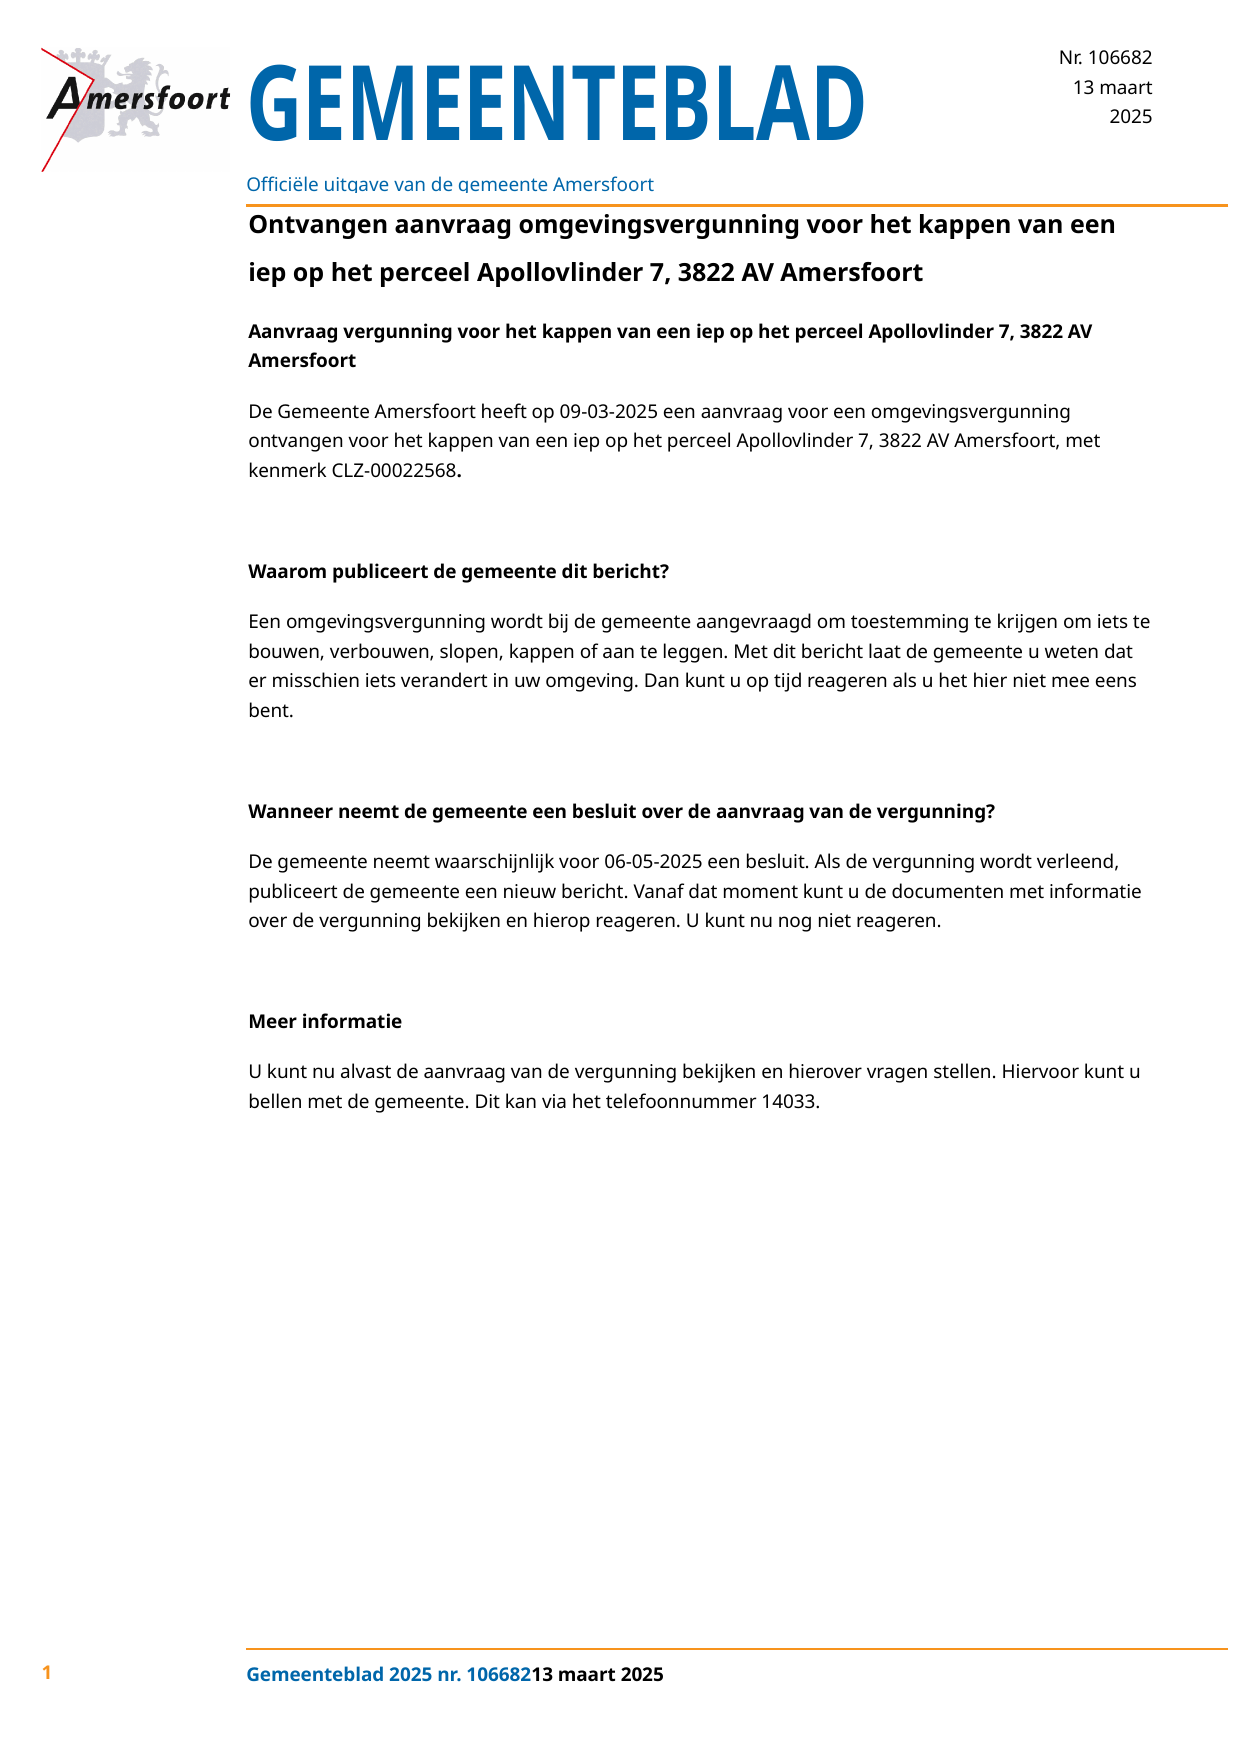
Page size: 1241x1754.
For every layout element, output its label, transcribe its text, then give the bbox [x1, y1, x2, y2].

text De Gemeente Amersfoort heeft op 09-03-2025 een aanvraag voor een omgevingsvergunning ontvangen voor het kappen van een iep op het perceel Apollovlinder 7, 3822 AV Amersfoort, met kenmerk CLZ-00022568. [248, 398, 1152, 483]
text Een omgevingsvergunning wordt bij de gemeente aangevraagd om toestemming te krijgen om iets te bouwen, verbouwen, slopen, kappen of aan te leggen. Met dit bericht laat de gemeente u weten dat er misschien iets verandert in uw omgeving. Dan kunt u op tijd reageren als u het hier niet mee eens bent. [248, 608, 1152, 723]
text Aanvraag vergunning voor het kappen van een iep op het perceel Apollovlinder 7, 3822 AV Amersfoort [248, 318, 1152, 373]
text U kunt nu alvast de aanvraag van de vergunning bekijken en hierover vragen stellen. Hiervoor kunt u bellen met de gemeente. Dit kan via het telefoonnummer 14033. [248, 1059, 1152, 1114]
text Wanneer neemt de gemeente een besluit over de aanvraag van de vergunning? [248, 798, 1152, 824]
picture [41, 47, 231, 172]
text Waarom publiceert de gemeente dit bericht? [248, 558, 1152, 584]
text Meer informatie [248, 1008, 1152, 1034]
text Ontvangen aanvraag omgevingsvergunning voor het kappen van een iep op het perceel Apollovlinder 7, 3822 AV Amersfoort [248, 207, 1152, 288]
text De gemeente neemt waarschijnlijk voor 06-05-2025 een besluit. Als de vergunning wordt verleend, publiceert de gemeente een nieuw bericht. Vanaf dat moment kunt u de documenten met informatie over de vergunning bekijken en hierop reageren. U kunt nu nog niet reageren. [248, 848, 1152, 933]
